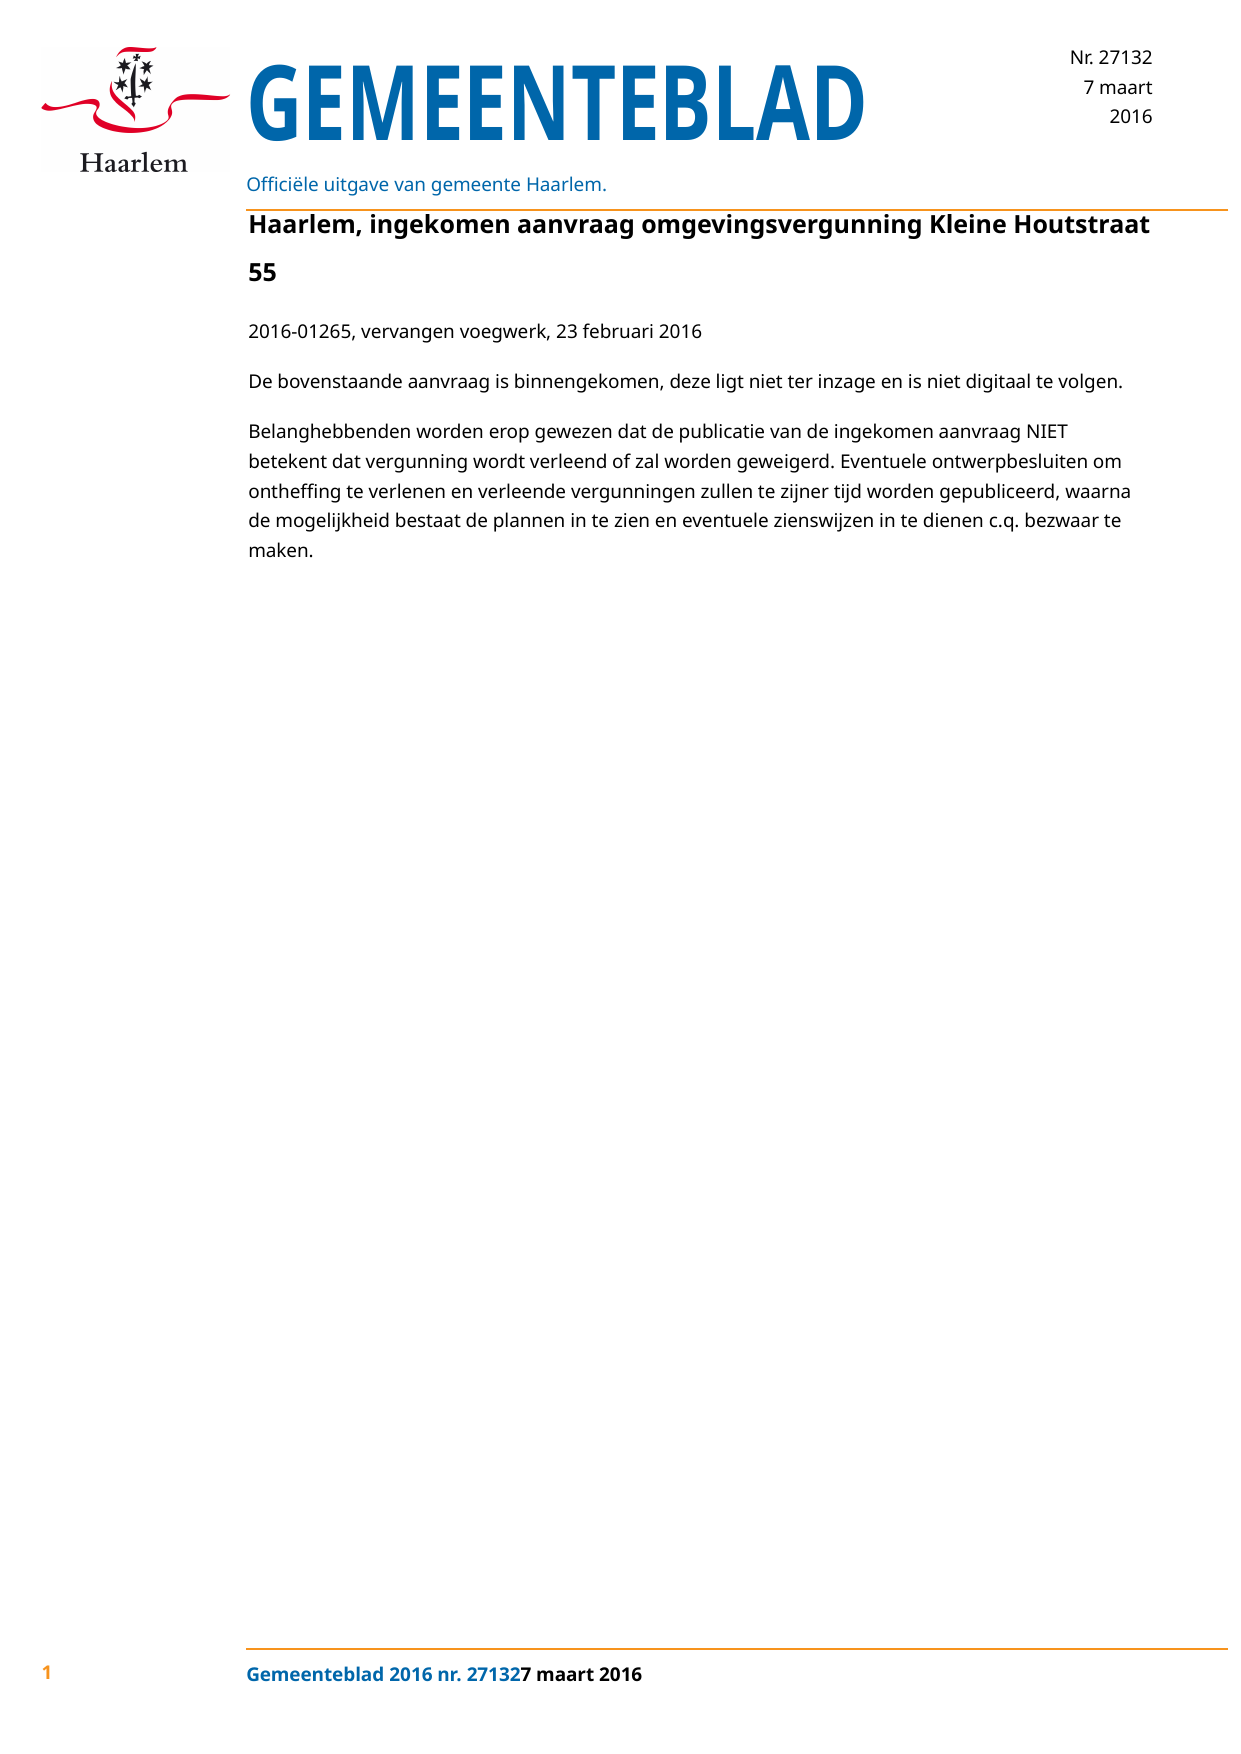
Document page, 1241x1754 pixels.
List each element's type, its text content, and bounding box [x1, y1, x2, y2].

text 2016-01265, vervangen voegwerk, 23 februari 2016 [248, 318, 1152, 344]
text Haarlem, ingekomen aanvraag omgevingsvergunning Kleine Houtstraat 55 [248, 211, 1152, 288]
picture [41, 47, 231, 172]
text De bovenstaande aanvraag is binnengekomen, deze ligt niet ter inzage en is niet digitaal te volgen. [248, 368, 1152, 394]
text Belanghebbenden worden erop gewezen dat de publicatie van de ingekomen aanvraag NIET betekent dat vergunning wordt verleend of zal worden geweigerd. Eventuele ontwerpbesluiten om ontheffing te verlenen en verleende vergunningen zullen te zijner tijd worden gepubliceerd, waarna de mogelijkheid bestaat de plannen in te zien en eventuele zienswijzen in te dienen c.q. bezwaar te maken. [248, 419, 1152, 563]
